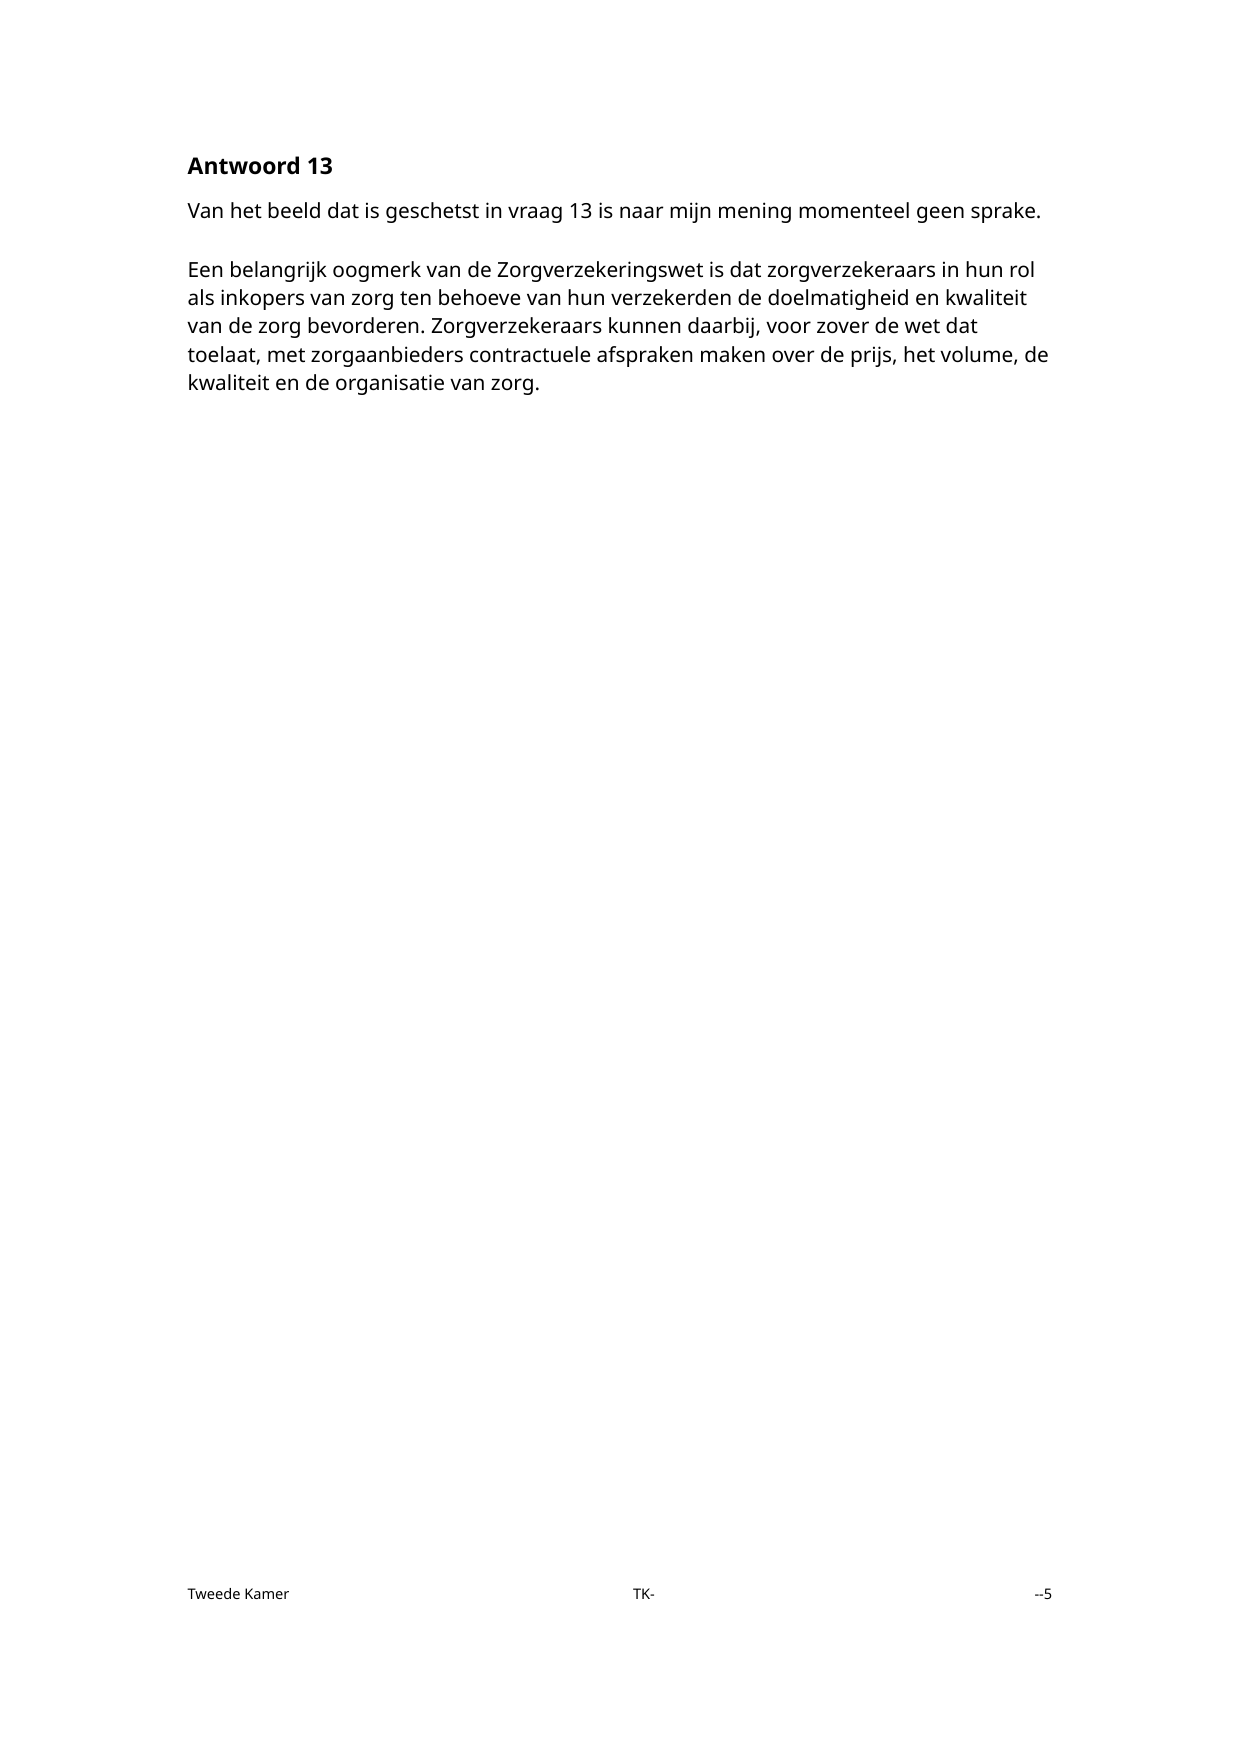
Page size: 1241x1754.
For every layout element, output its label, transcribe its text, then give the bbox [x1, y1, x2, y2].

subtitle Antwoord 13 [187, 150, 1053, 181]
text Van het beeld dat is geschetst in vraag 13 is naar mijn mening momenteel geen sprake. [187, 196, 1053, 225]
text Een belangrijk oogmerk van de Zorgverzekeringswet is dat zorgverzekeraars in hun rol als inkopers van zorg ten behoeve van hun verzekerden de doelmatigheid en kwaliteit van de zorg bevorderen. Zorgverzekeraars kunnen daarbij, voor zover de wet dat toelaat, met zorgaanbieders contractuele afspraken maken over de prijs, het volume, de kwaliteit en de organisatie van zorg. [187, 255, 1053, 397]
